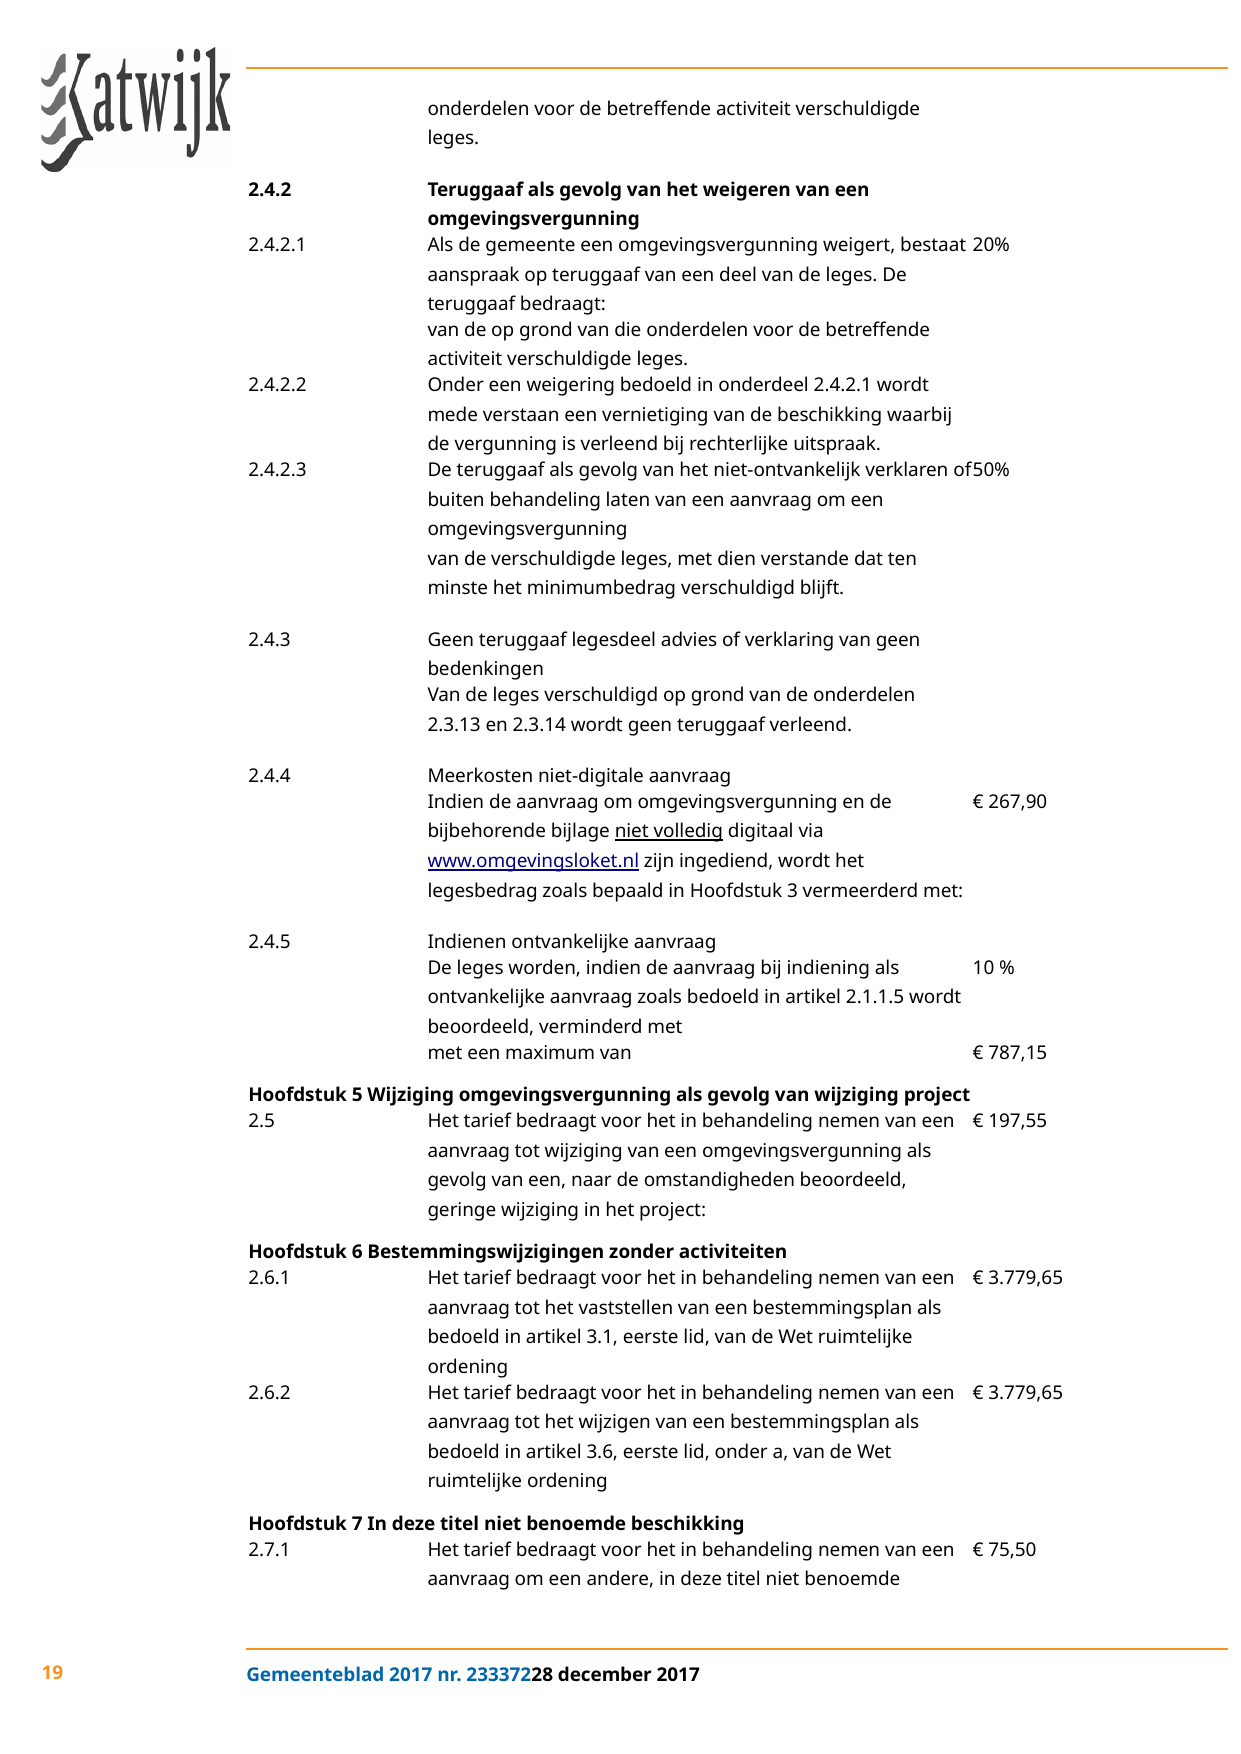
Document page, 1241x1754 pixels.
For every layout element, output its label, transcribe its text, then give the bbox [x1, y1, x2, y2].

table_cell [248, 903, 427, 928]
table_cell 2.4.5 [248, 928, 427, 954]
table_cell 10 % [973, 954, 1152, 1039]
table_cell 50% [973, 456, 1152, 600]
table_cell [248, 788, 427, 903]
table_cell [248, 954, 427, 1039]
table_cell onderdelen voor de betreffende activiteit verschuldigde leges. [427, 95, 972, 150]
text Hoofdstuk 5 Wijziging omgevingsvergunning als gevolg van wijziging project [248, 1081, 1152, 1107]
table_cell [973, 95, 1152, 150]
table_cell [427, 903, 972, 928]
table_cell 2.4.2.1 [248, 231, 427, 316]
table_cell met een maximum van [427, 1039, 972, 1065]
table_header € 75,50 [973, 1536, 1152, 1591]
table_header € 197,55 [973, 1107, 1152, 1222]
table_cell van de op grond van die onderdelen voor de betreffende activiteit verschuldigde leges. [427, 316, 972, 371]
table_cell [973, 626, 1152, 681]
table_cell Geen teruggaaf legesdeel advies of verklaring van geen bedenkingen [427, 626, 972, 681]
table_cell 2.4.4 [248, 763, 427, 788]
table_cell Het tarief bedraagt voor het in behandeling nemen van een aanvraag tot het wijzigen van een bestemmingsplan als bedoeld in artikel 3.6, eerste lid, onder a, van de Wet ruimtelijke ordening [427, 1379, 972, 1493]
table_cell [973, 176, 1152, 231]
table_cell [973, 316, 1152, 371]
table_cell [248, 681, 427, 737]
table_cell [973, 681, 1152, 737]
table_cell 2.6.2 [248, 1379, 427, 1493]
text Hoofdstuk 7 In deze titel niet benoemde beschikking [248, 1510, 1152, 1536]
table_header 2.5 [248, 1107, 427, 1222]
table_cell 2.4.2.2 [248, 371, 427, 456]
table_cell [248, 316, 427, 371]
table_cell Als de gemeente een omgevingsvergunning weigert, bestaat aanspraak op teruggaaf van een deel van de leges. De teruggaaf bedraagt: [427, 231, 972, 316]
table_header 2.6.1 [248, 1264, 427, 1379]
table_cell [248, 95, 427, 150]
table_cell [248, 150, 427, 176]
table_cell [427, 150, 972, 176]
text Hoofdstuk 6 Bestemmingswijzigingen zonder activiteiten [248, 1238, 1152, 1264]
table_cell 2.4.2.3 [248, 456, 427, 600]
table_header Het tarief bedraagt voor het in behandeling nemen van een aanvraag om een andere, in deze titel niet benoemde [427, 1536, 972, 1591]
table_header 2.7.1 [248, 1536, 427, 1591]
picture [41, 47, 231, 172]
table_cell € 3.779,65 [973, 1379, 1152, 1493]
table_cell [427, 737, 972, 762]
table_cell [973, 903, 1152, 928]
table_header € 3.779,65 [973, 1264, 1152, 1379]
table_header Het tarief bedraagt voor het in behandeling nemen van een aanvraag tot het vaststellen van een bestemmingsplan als bedoeld in artikel 3.1, eerste lid, van de Wet ruimtelijke ordening [427, 1264, 972, 1379]
table_cell Indien de aanvraag om omgevingsvergunning en de bijbehorende bijlage niet volledig digitaal via www.omgevingsloket.nl zijn ingediend, wordt het legesbedrag zoals bepaald in Hoofdstuk 3 vermeerderd met: [427, 788, 972, 903]
table_header Het tarief bedraagt voor het in behandeling nemen van een aanvraag tot wijziging van een omgevingsvergunning als gevolg van een, naar de omstandigheden beoordeeld, geringe wijziging in het project: [427, 1107, 972, 1222]
table_cell [248, 1039, 427, 1065]
table_cell Indienen ontvankelijke aanvraag [427, 928, 972, 954]
table_cell [973, 150, 1152, 176]
table_cell 2.4.2 [248, 176, 427, 231]
table_cell [973, 371, 1152, 456]
table_cell € 787,15 [973, 1039, 1152, 1065]
table_cell 2.4.3 [248, 626, 427, 681]
table_cell Onder een weigering bedoeld in onderdeel 2.4.2.1 wordt mede verstaan een vernietiging van de beschikking waarbij de vergunning is verleend bij rechterlijke uitspraak. [427, 371, 972, 456]
table_cell [973, 763, 1152, 788]
table_cell Teruggaaf als gevolg van het weigeren van een omgevingsvergunning [427, 176, 972, 231]
table_cell [248, 600, 427, 626]
table_cell [973, 600, 1152, 626]
table_cell De leges worden, indien de aanvraag bij indiening als ontvankelijke aanvraag zoals bedoeld in artikel 2.1.1.5 wordt beoordeeld, verminderd met [427, 954, 972, 1039]
table_cell [248, 737, 427, 762]
table_cell Meerkosten niet-digitale aanvraag [427, 763, 972, 788]
table_cell Van de leges verschuldigd op grond van de onderdelen 2.3.13 en 2.3.14 wordt geen teruggaaf verleend. [427, 681, 972, 737]
table_cell [973, 737, 1152, 762]
table_cell [427, 600, 972, 626]
table_cell [973, 928, 1152, 954]
table_cell 20% [973, 231, 1152, 316]
table_cell € 267,90 [973, 788, 1152, 903]
table_cell De teruggaaf als gevolg van het niet-ontvankelijk verklaren of buiten behandeling laten van een aanvraag om een omgevingsvergunning van de verschuldigde leges, met dien verstande dat ten minste het minimumbedrag verschuldigd blijft. [427, 456, 972, 600]
